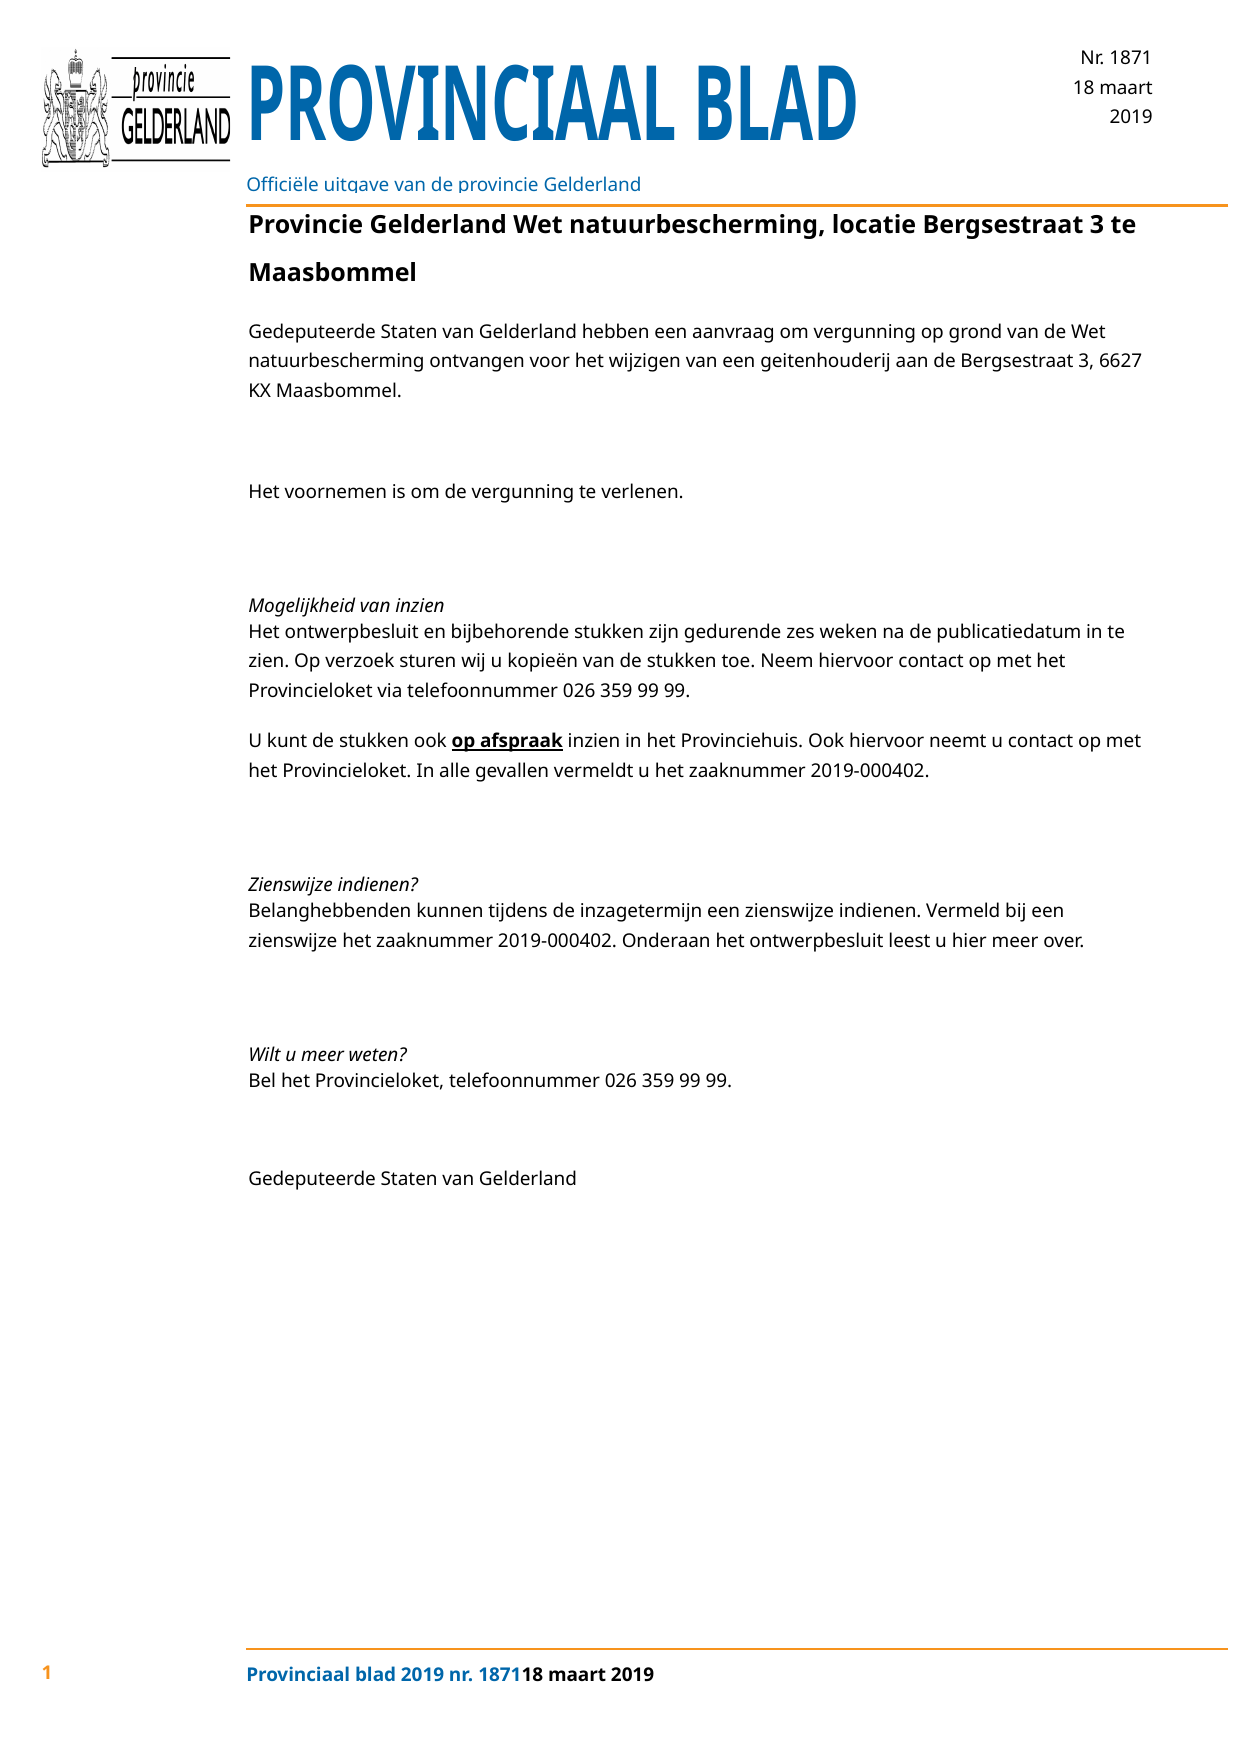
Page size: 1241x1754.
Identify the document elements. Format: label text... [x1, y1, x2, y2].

text Het ontwerpbesluit en bijbehorende stukken zijn gedurende zes weken na de publicatiedatum in te zien. Op verzoek sturen wij u kopieën van de stukken toe. Neem hiervoor contact op met het Provincieloket via telefoonnummer 026 359 99 99. [248, 618, 1152, 703]
text Wilt u meer weten? [248, 1041, 1152, 1067]
picture [41, 47, 231, 172]
text Belanghebbenden kunnen tijdens de inzagetermijn een zienswijze indienen. Vermeld bij een zienswijze het zaaknummer 2019-000402. Onderaan het ontwerpbesluit leest u hier meer over. [248, 897, 1152, 953]
text Het voornemen is om de vergunning te verlenen. [248, 478, 1152, 504]
text Gedeputeerde Staten van Gelderland [248, 1165, 1152, 1191]
text Bel het Provincieloket, telefoonnummer 026 359 99 99. [248, 1067, 1152, 1093]
text Zienswijze indienen? [248, 872, 1152, 897]
text U kunt de stukken ook op afspraak inzien in het Provinciehuis. Ook hiervoor neemt u contact op met het Provincieloket. In alle gevallen vermeldt u het zaaknummer 2019-000402. [248, 728, 1152, 783]
text Provincie Gelderland Wet natuurbescherming, locatie Bergsestraat 3 te Maasbommel [248, 207, 1152, 288]
text Mogelijkheid van inzien [248, 592, 1152, 618]
text Gedeputeerde Staten van Gelderland hebben een aanvraag om vergunning op grond van de Wet natuurbescherming ontvangen voor het wijzigen van een geitenhouderij aan de Bergsestraat 3, 6627 KX Maasbommel. [248, 318, 1152, 403]
